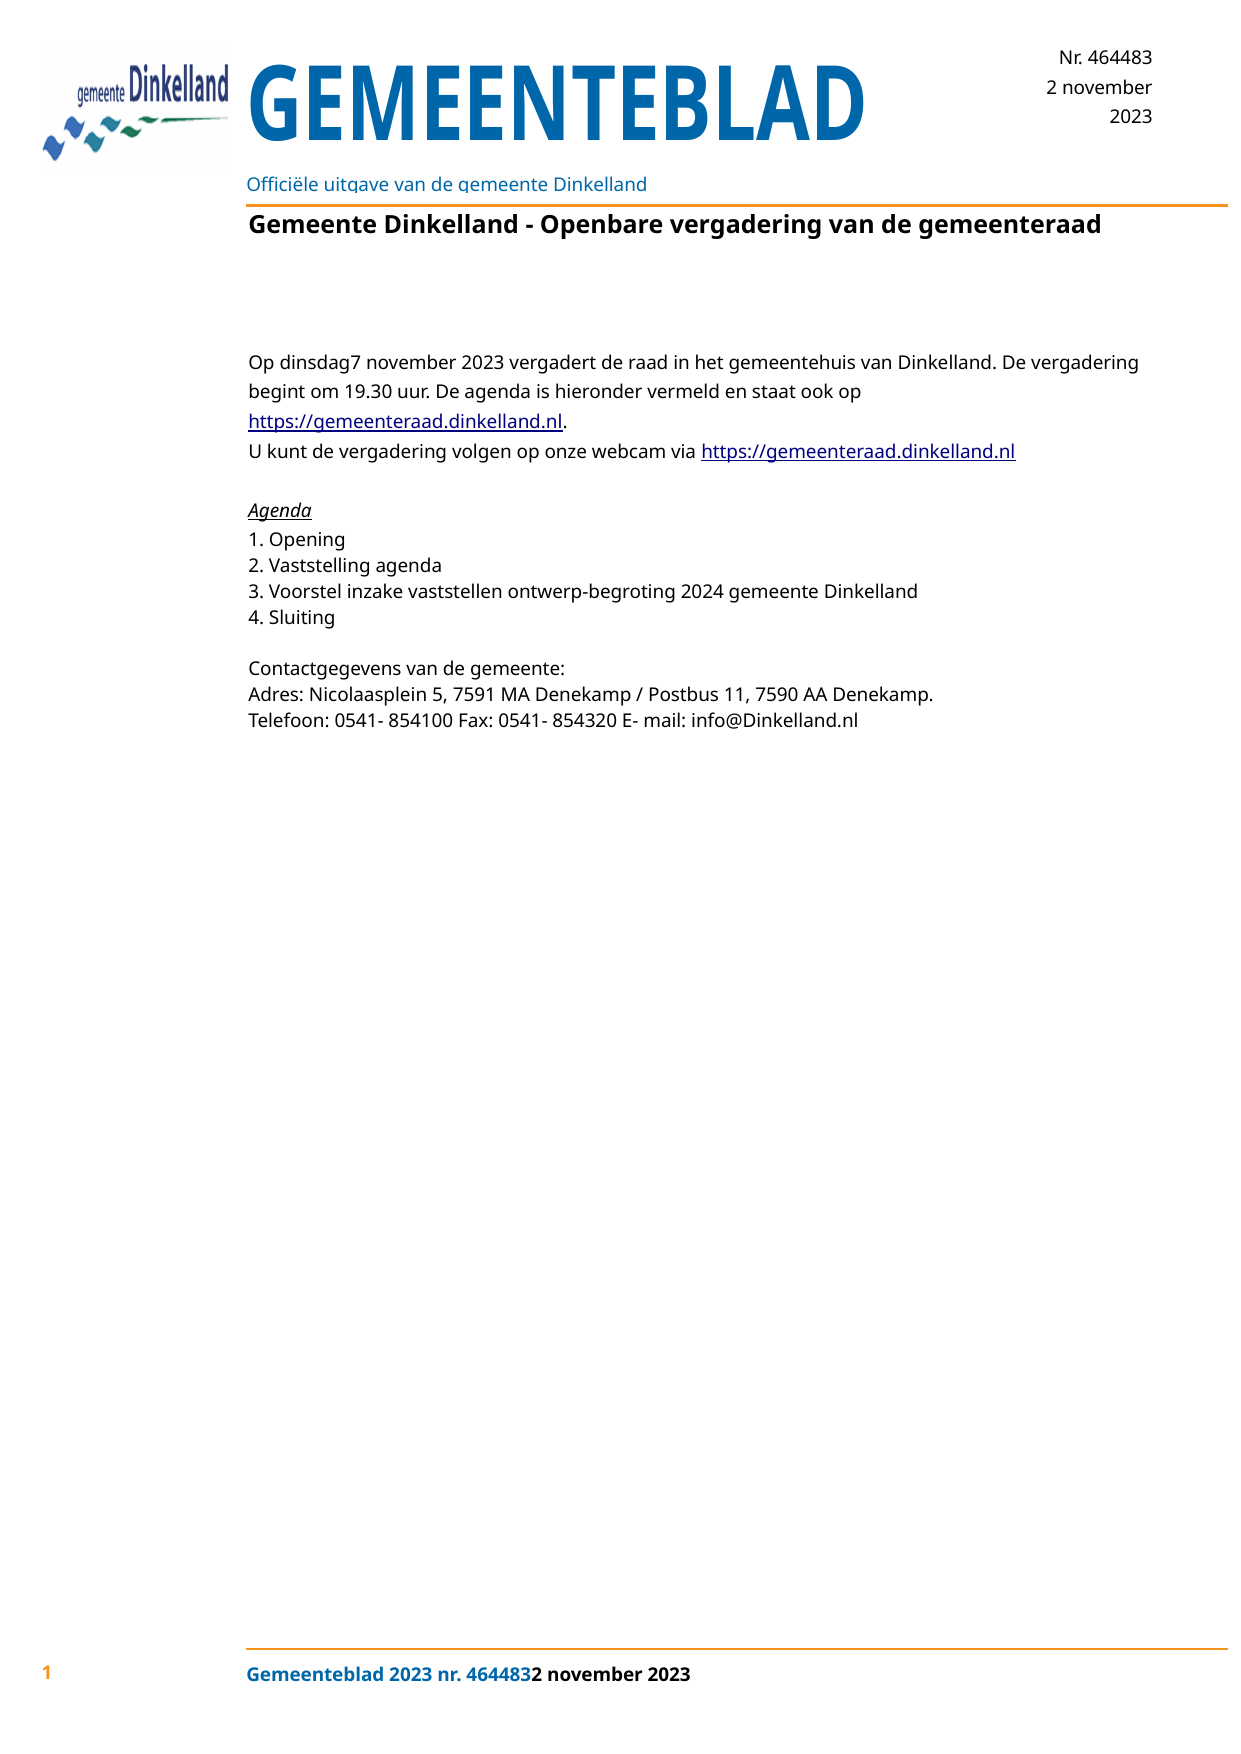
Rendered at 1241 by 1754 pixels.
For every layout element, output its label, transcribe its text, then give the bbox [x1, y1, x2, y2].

picture [41, 47, 231, 172]
text U kunt de vergadering volgen op onze webcam via https://gemeenteraad.dinkelland.nl [248, 438, 1152, 464]
text 2. Vaststelling agenda [248, 552, 1152, 578]
text Op dinsdag7 november 2023 vergadert de raad in het gemeentehuis van Dinkelland. De vergadering begint om 19.30 uur. De agenda is hieronder vermeld en staat ook op https://gemeenteraad.dinkelland.nl. [248, 349, 1152, 434]
text 3. Voorstel inzake vaststellen ontwerp-begroting 2024 gemeente Dinkelland [248, 578, 1152, 604]
text Gemeente Dinkelland - Openbare vergadering van de gemeenteraad [248, 207, 1152, 241]
text 4. Sluiting [248, 604, 1152, 629]
text Adres: Nicolaasplein 5, 7591 MA Denekamp / Postbus 11, 7590 AA Denekamp. [248, 681, 1152, 707]
text Telefoon: 0541- 854100 Fax: 0541- 854320 E- mail: info@Dinkelland.nl [248, 707, 1152, 732]
text Contactgegevens van de gemeente: [248, 655, 1152, 681]
text 1. Opening [248, 527, 1152, 552]
text Agenda [248, 497, 1152, 523]
